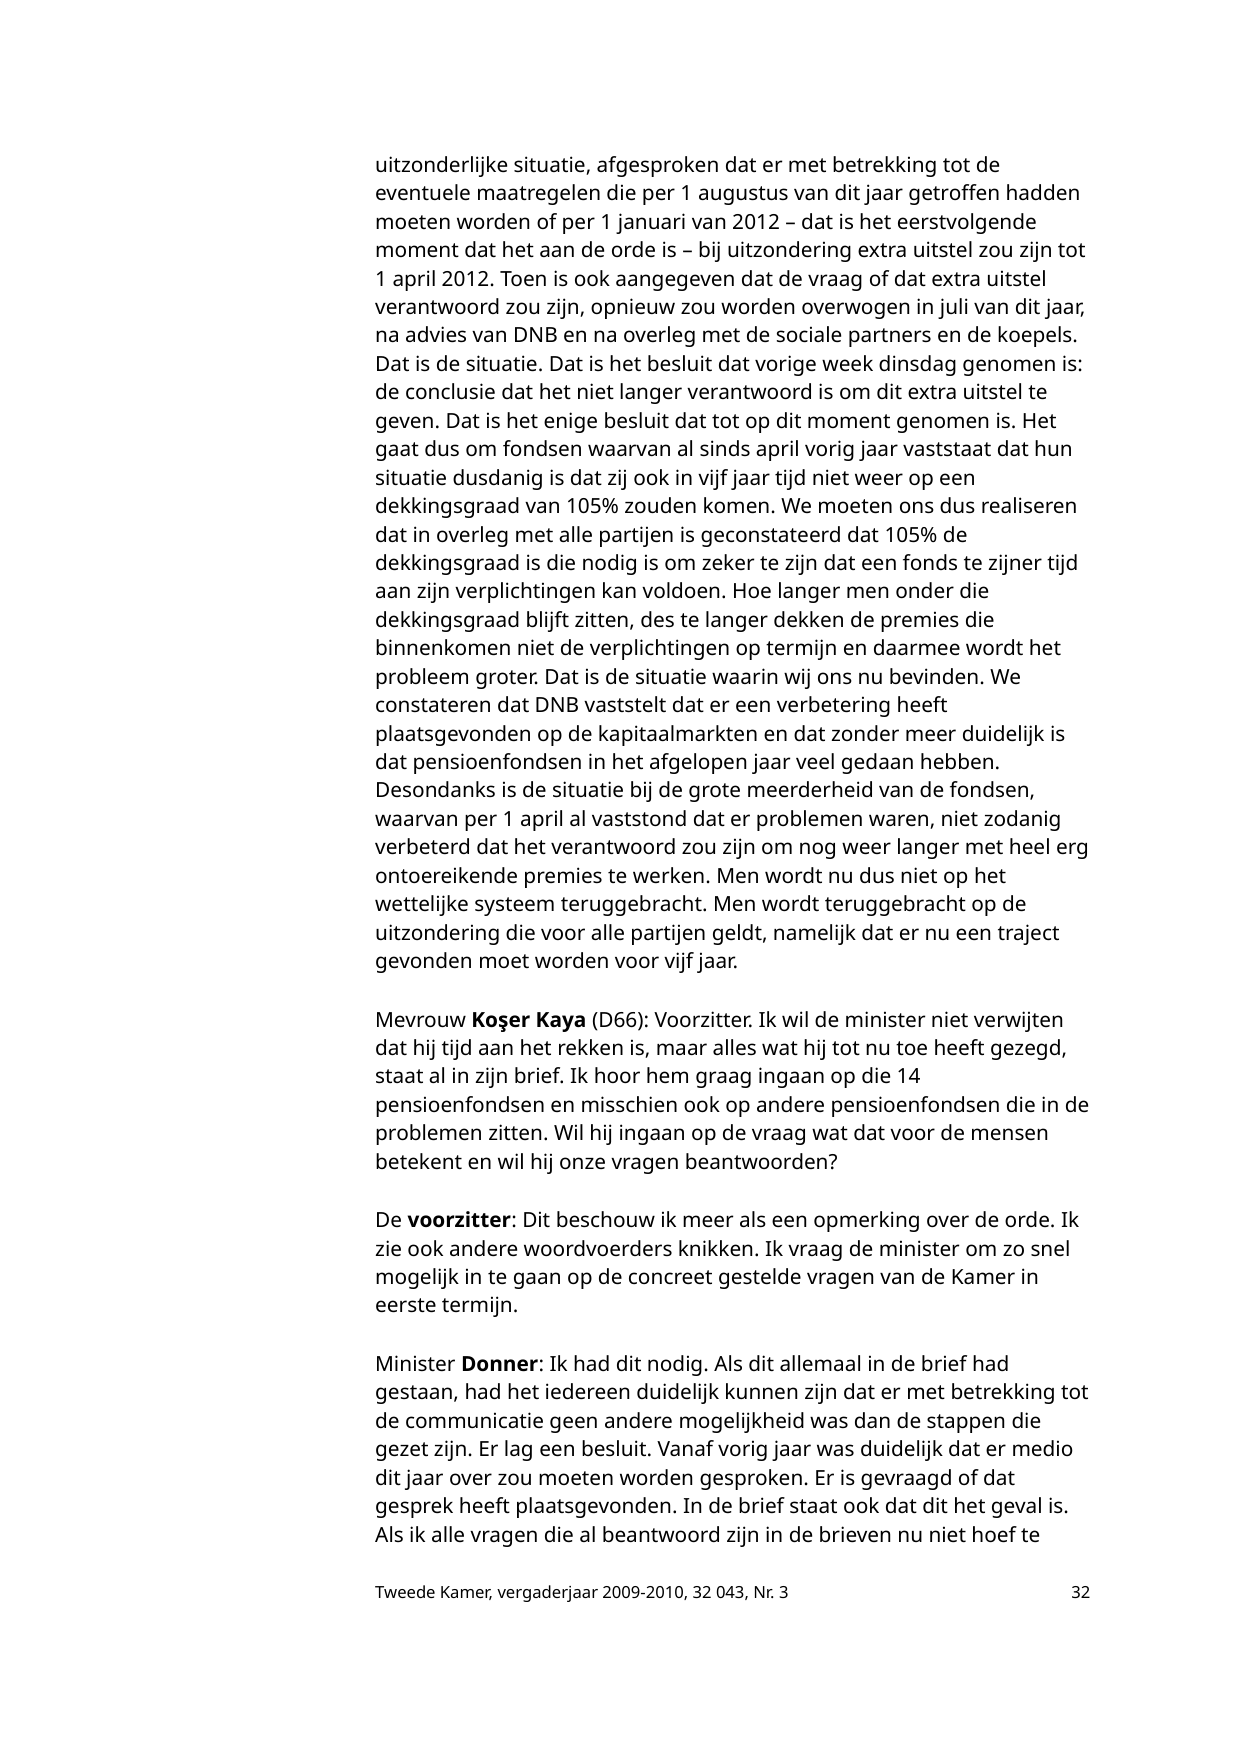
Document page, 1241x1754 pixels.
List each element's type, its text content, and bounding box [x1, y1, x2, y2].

text Minister Donner: Ik had dit nodig. Als dit allemaal in de brief had gestaan, had het iedereen duidelijk kunnen zijn dat er met betrekking tot de communicatie geen andere mogelijkheid was dan de stappen die gezet zijn. Er lag een besluit. Vanaf vorig jaar was duidelijk dat er medio dit jaar over zou moeten worden gesproken. Er is gevraagd of dat gesprek heeft plaatsgevonden. In de brief staat ook dat dit het geval is. Als ik alle vragen die al beantwoord zijn in de brieven nu niet hoef te [375, 1349, 1090, 1548]
text uitzonderlijke situatie, afgesproken dat er met betrekking tot de eventuele maatregelen die per 1 augustus van dit jaar getroffen hadden moeten worden of per 1 januari van 2012 – dat is het eerstvolgende moment dat het aan de orde is – bij uitzondering extra uitstel zou zijn tot 1 april 2012. Toen is ook aangegeven dat de vraag of dat extra uitstel verantwoord zou zijn, opnieuw zou worden overwogen in juli van dit jaar, na advies van DNB en na overleg met de sociale partners en de koepels. Dat is de situatie. Dat is het besluit dat vorige week dinsdag genomen is: de conclusie dat het niet langer verantwoord is om dit extra uitstel te geven. Dat is het enige besluit dat tot op dit moment genomen is. Het gaat dus om fondsen waarvan al sinds april vorig jaar vaststaat dat hun situatie dusdanig is dat zij ook in vijf jaar tijd niet weer op een dekkingsgraad van 105% zouden komen. We moeten ons dus realiseren dat in overleg met alle partijen is geconstateerd dat 105% de dekkingsgraad is die nodig is om zeker te zijn dat een fonds te zijner tijd aan zijn verplichtingen kan voldoen. Hoe langer men onder die dekkingsgraad blijft zitten, des te langer dekken de premies die binnenkomen niet de verplichtingen op termijn en daarmee wordt het probleem groter. Dat is de situatie waarin wij ons nu bevinden. We constateren dat DNB vaststelt dat er een verbetering heeft plaatsgevonden op de kapitaalmarkten en dat zonder meer duidelijk is dat pensioenfondsen in het afgelopen jaar veel gedaan hebben. Desondanks is de situatie bij de grote meerderheid van de fondsen, waarvan per 1 april al vaststond dat er problemen waren, niet zodanig verbeterd dat het verantwoord zou zijn om nog weer langer met heel erg ontoereikende premies te werken. Men wordt nu dus niet op het wettelijke systeem teruggebracht. Men wordt teruggebracht op de uitzondering die voor alle partijen geldt, namelijk dat er nu een traject gevonden moet worden voor vijf jaar. [375, 150, 1090, 975]
text Mevrouw Koşer Kaya (D66): Voorzitter. Ik wil de minister niet verwijten dat hij tijd aan het rekken is, maar alles wat hij tot nu toe heeft gezegd, staat al in zijn brief. Ik hoor hem graag ingaan op die 14 pensioenfondsen en misschien ook op andere pensioenfondsen die in de problemen zitten. Wil hij ingaan op de vraag wat dat voor de mensen betekent en wil hij onze vragen beantwoorden? [375, 1005, 1090, 1175]
text De voorzitter: Dit beschouw ik meer als een opmerking over de orde. Ik zie ook andere woordvoerders knikken. Ik vraag de minister om zo snel mogelijk in te gaan op de concreet gestelde vragen van de Kamer in eerste termijn. [375, 1205, 1090, 1319]
